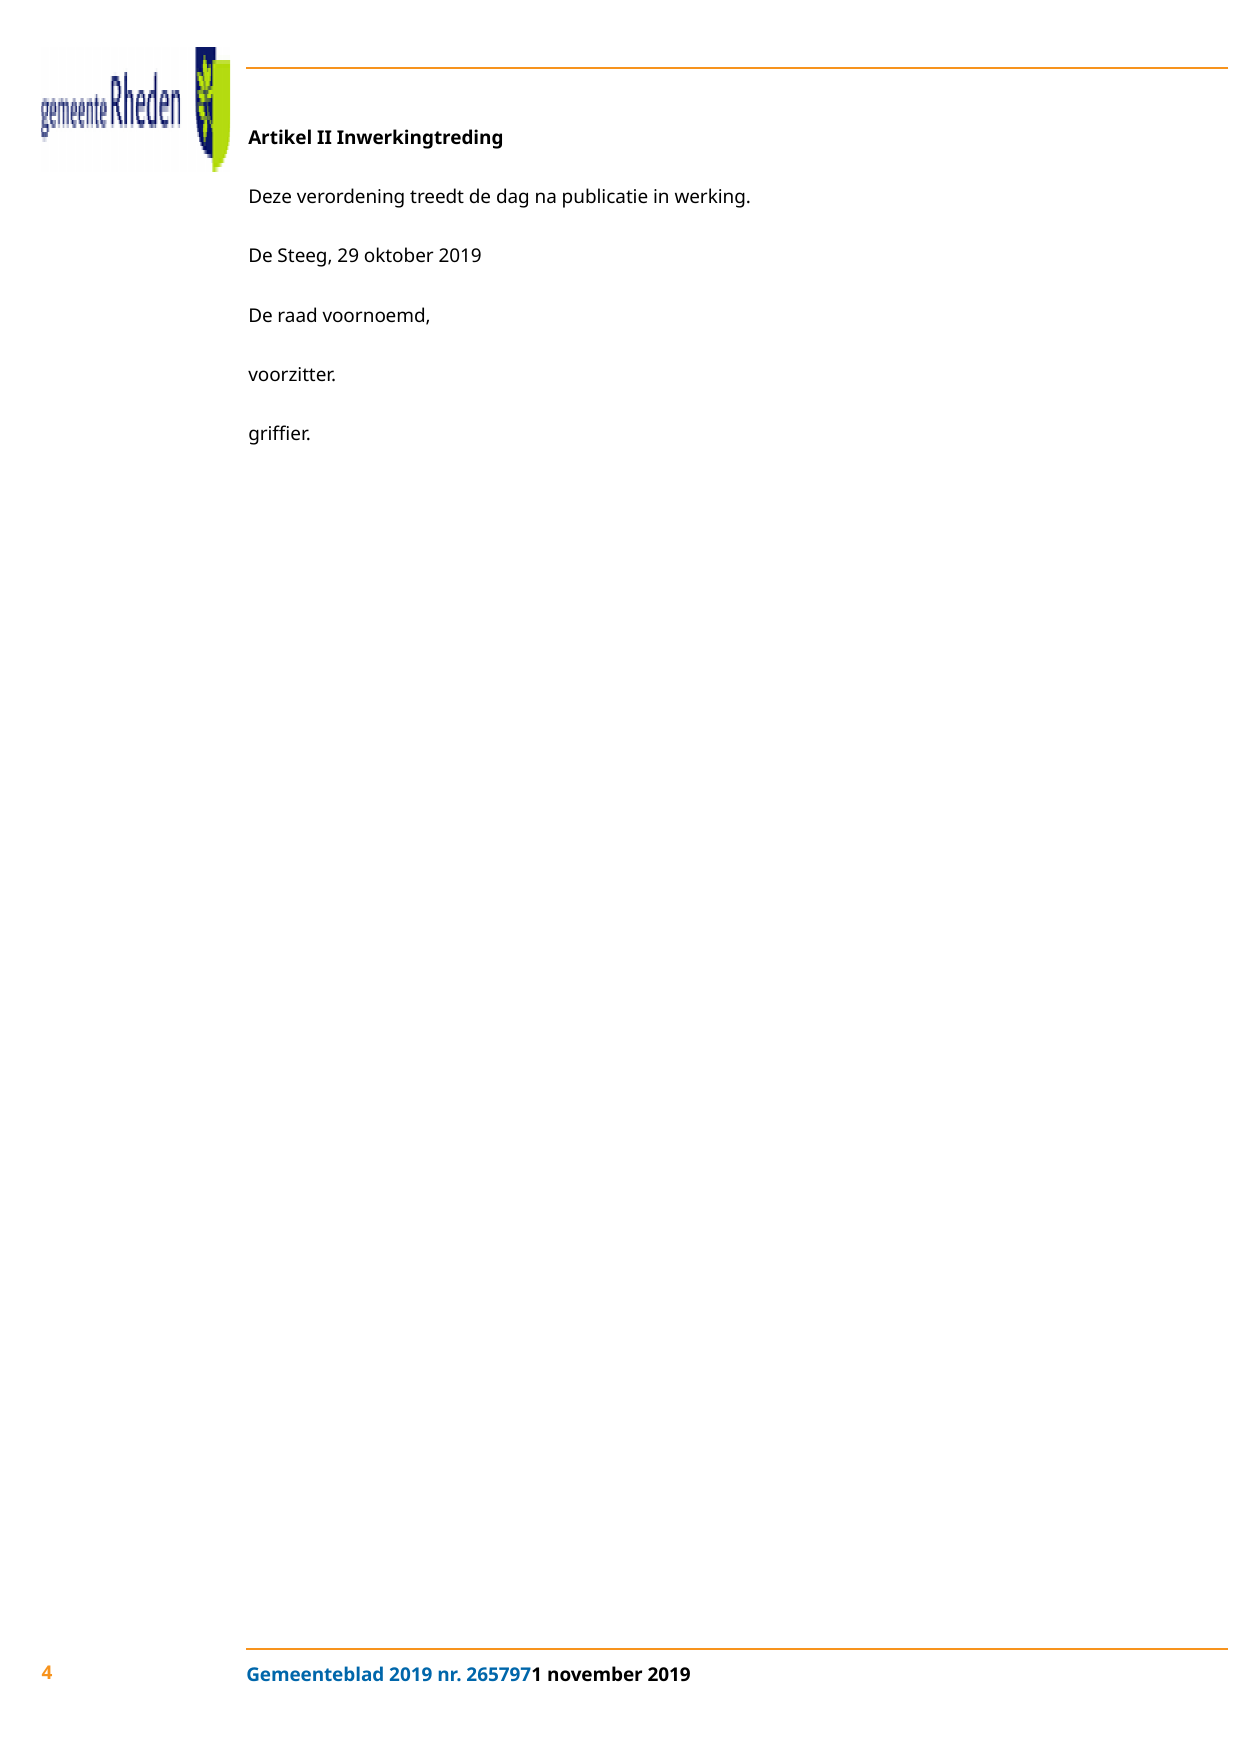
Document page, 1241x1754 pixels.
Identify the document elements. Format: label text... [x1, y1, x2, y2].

text griffier. [248, 420, 1152, 446]
text De raad voornoemd, [248, 302, 1152, 328]
text Deze verordening treedt de dag na publicatie in werking. [248, 183, 1152, 209]
text Artikel II Inwerkingtreding [248, 124, 1152, 150]
text voorzitter. [248, 361, 1152, 387]
text De Steeg, 29 oktober 2019 [248, 243, 1152, 268]
picture [41, 47, 231, 172]
